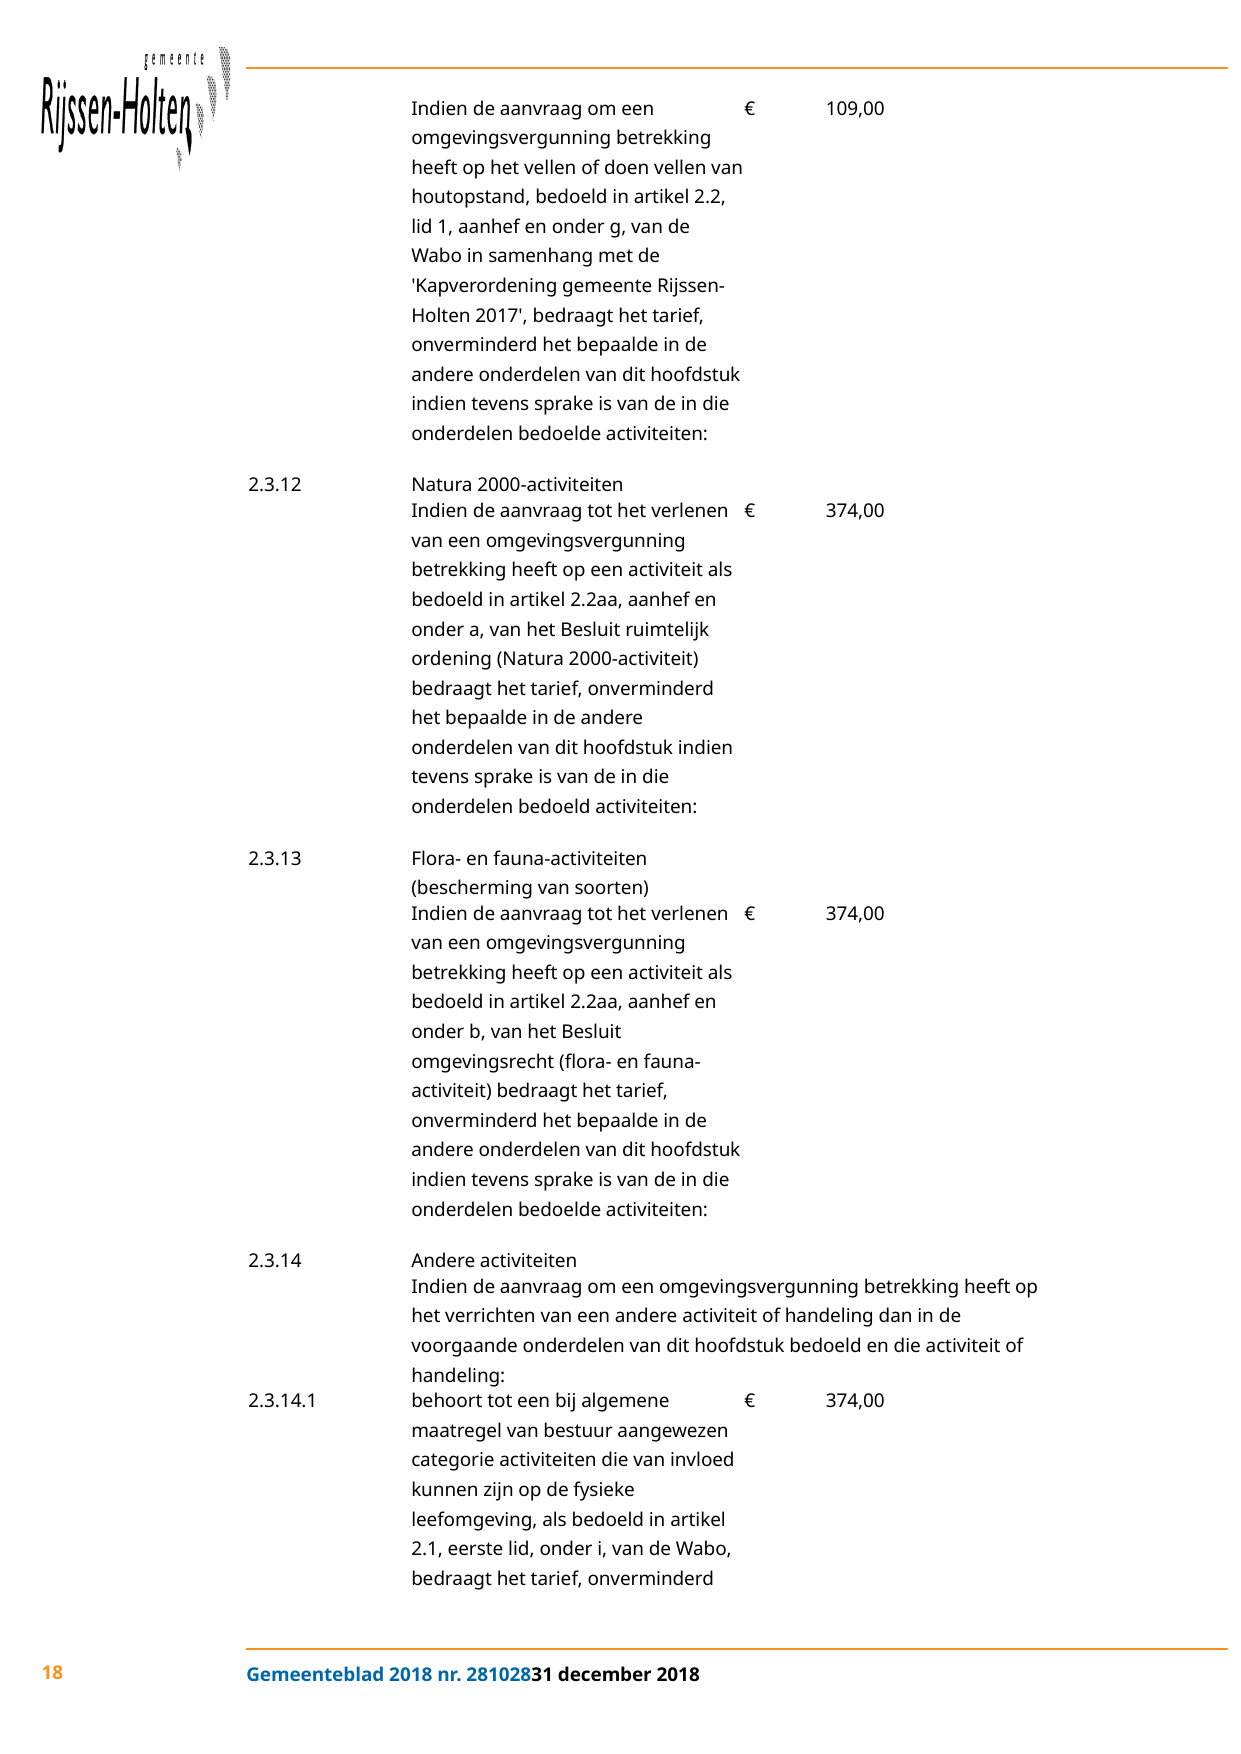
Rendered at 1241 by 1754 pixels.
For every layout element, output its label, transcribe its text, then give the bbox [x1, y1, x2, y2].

table_cell [744, 1222, 826, 1247]
table_cell [826, 446, 1070, 472]
table_cell [248, 1273, 411, 1387]
table_cell [826, 1222, 1070, 1247]
table_cell Indien de aanvraag om een omgevingsvergunning betrekking heeft op het vellen of doen vellen van houtopstand, bedoeld in artikel 2.2, lid 1, aanhef en onder g, van de Wabo in samenhang met de 'Kapverordening gemeente Rijssen-Holten 2017', bedraagt het tarief, onverminderd het bepaalde in de andere onderdelen van dit hoofdstuk indien tevens sprake is van de in die onderdelen bedoelde activiteiten: [411, 95, 744, 446]
table_cell [248, 498, 411, 819]
table_cell € [744, 498, 826, 819]
table_cell [826, 819, 1070, 845]
table_cell [248, 1222, 411, 1247]
table_cell [411, 446, 744, 472]
table_cell € [744, 95, 826, 446]
table_cell 2.3.14 [248, 1247, 411, 1273]
table_cell 2.3.12 [248, 472, 411, 497]
table_cell 2.3.14.1 [248, 1388, 411, 1591]
table_cell [744, 845, 826, 900]
table_cell € [744, 1388, 826, 1591]
picture [41, 47, 231, 172]
table_cell Indien de aanvraag om een omgevingsvergunning betrekking heeft op het verrichten van een andere activiteit of handeling dan in de voorgaande onderdelen van dit hoofdstuk bedoeld en die activiteit of handeling: [411, 1273, 1070, 1387]
table_cell [744, 819, 826, 845]
table_cell [744, 1247, 826, 1273]
table_cell [411, 819, 744, 845]
table_cell 374,00 [826, 498, 1070, 819]
table_cell [248, 900, 411, 1222]
table_cell 109,00 [826, 95, 1070, 446]
table_cell [744, 472, 826, 497]
table_cell [826, 845, 1070, 900]
table_cell [411, 1222, 744, 1247]
table_cell [248, 819, 411, 845]
table_cell Natura 2000-activiteiten [411, 472, 744, 497]
table_cell 374,00 [826, 1388, 1070, 1591]
table_cell Indien de aanvraag tot het verlenen van een omgevingsvergunning betrekking heeft op een activiteit als bedoeld in artikel 2.2aa, aanhef en onder b, van het Besluit omgevingsrecht (flora- en fauna-activiteit) bedraagt het tarief, onverminderd het bepaalde in de andere onderdelen van dit hoofdstuk indien tevens sprake is van de in die onderdelen bedoelde activiteiten: [411, 900, 744, 1222]
table_cell 2.3.13 [248, 845, 411, 900]
table_cell Indien de aanvraag tot het verlenen van een omgevingsvergunning betrekking heeft op een activiteit als bedoeld in artikel 2.2aa, aanhef en onder a, van het Besluit ruimtelijk ordening (Natura 2000-activiteit) bedraagt het tarief, onverminderd het bepaalde in de andere onderdelen van dit hoofdstuk indien tevens sprake is van de in die onderdelen bedoeld activiteiten: [411, 498, 744, 819]
table_cell [744, 446, 826, 472]
table_cell 374,00 [826, 900, 1070, 1222]
table_cell behoort tot een bij algemene maatregel van bestuur aangewezen categorie activiteiten die van invloed kunnen zijn op de fysieke leefomgeving, als bedoeld in artikel 2.1, eerste lid, onder i, van de Wabo, bedraagt het tarief, onverminderd [411, 1388, 744, 1591]
table_cell [826, 472, 1070, 497]
table_cell Flora- en fauna-activiteiten (bescherming van soorten) [411, 845, 744, 900]
table_cell € [744, 900, 826, 1222]
table_cell [826, 1247, 1070, 1273]
table_cell [248, 95, 411, 446]
table_cell Andere activiteiten [411, 1247, 744, 1273]
table_cell [248, 446, 411, 472]
